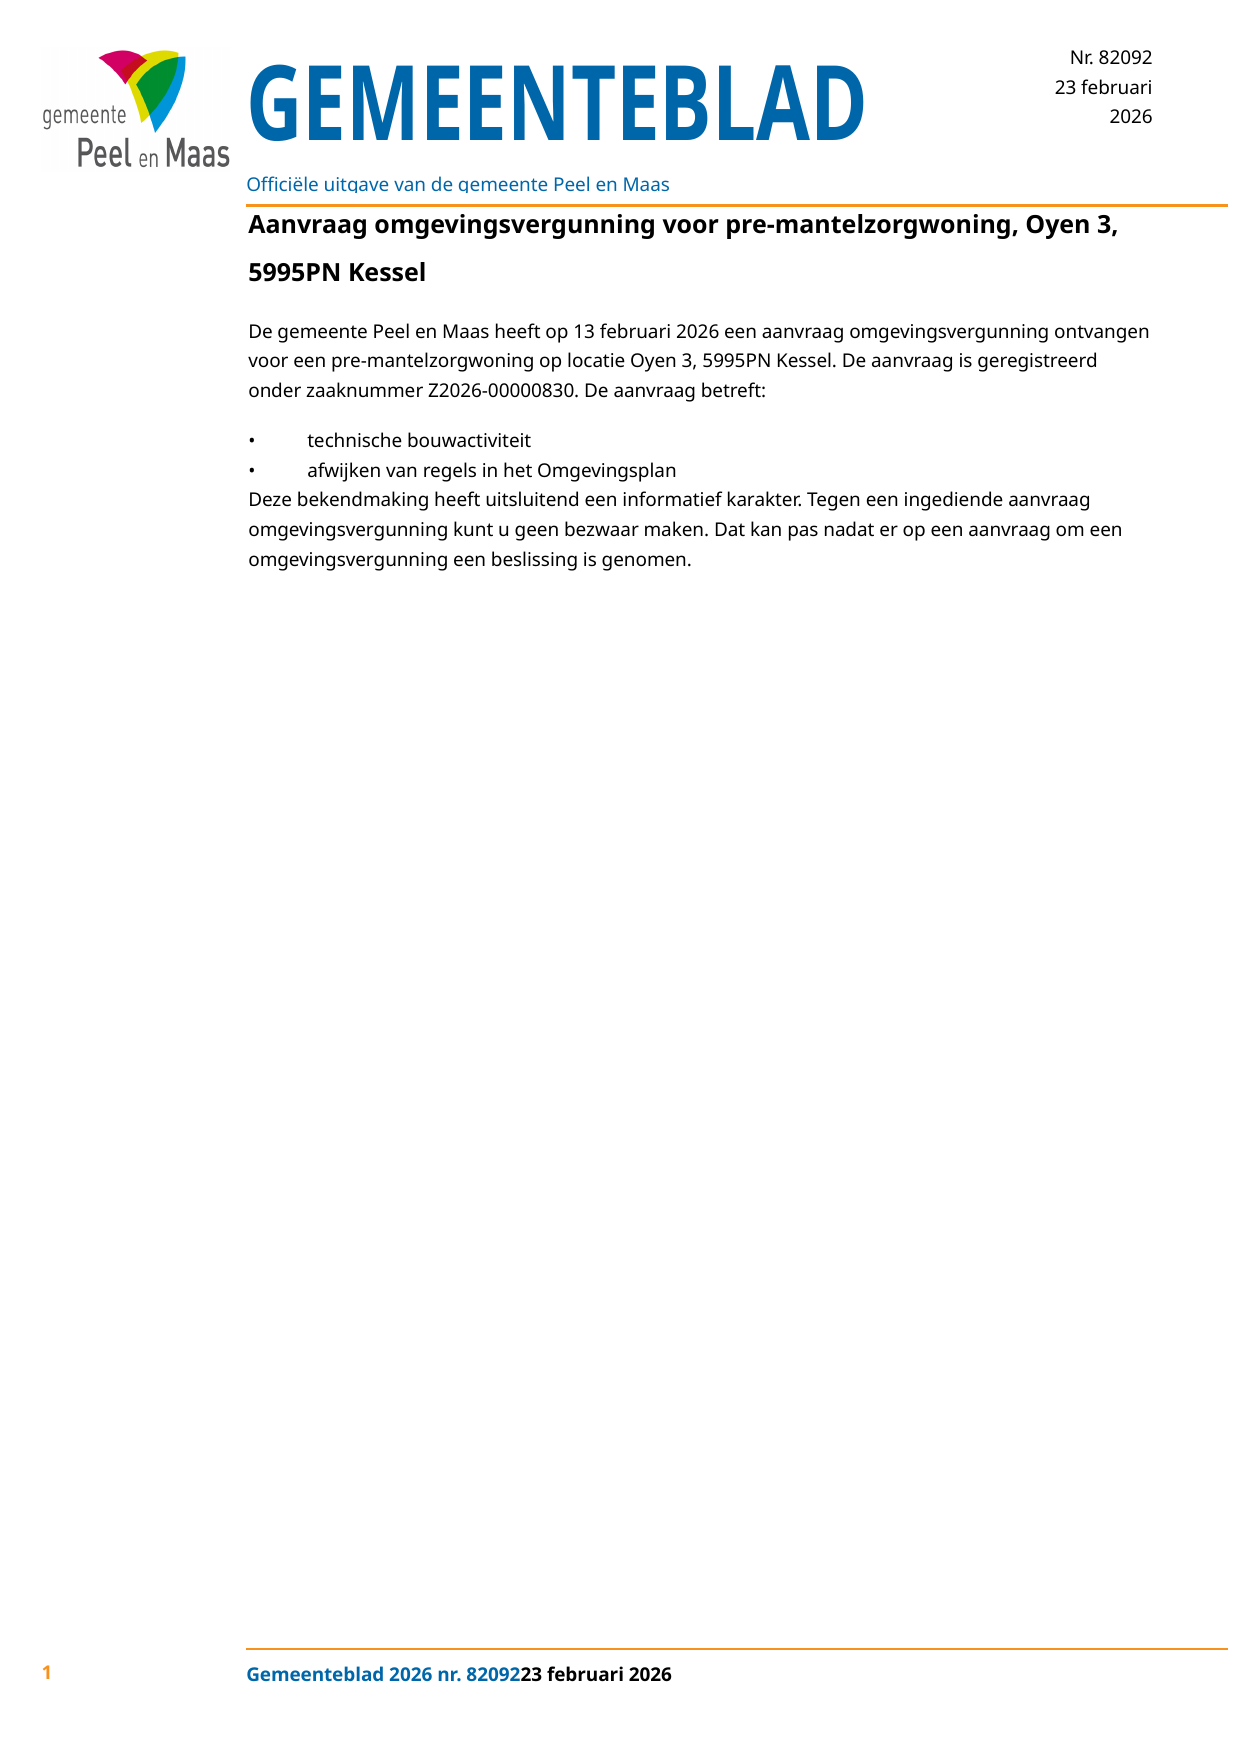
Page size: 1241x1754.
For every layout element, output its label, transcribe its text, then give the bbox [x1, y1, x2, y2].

text De gemeente Peel en Maas heeft op 13 februari 2026 een aanvraag omgevingsvergunning ontvangen voor een pre-mantelzorgwoning op locatie Oyen 3, 5995PN Kessel. De aanvraag is geregistreerd onder zaaknummer Z2026-00000830. De aanvraag betreft: [248, 318, 1152, 403]
text Aanvraag omgevingsvergunning voor pre-mantelzorgwoning, Oyen 3, 5995PN Kessel [248, 207, 1152, 288]
text Deze bekendmaking heeft uitsluitend een informatief karakter. Tegen een ingediende aanvraag omgevingsvergunning kunt u geen bezwaar maken. Dat kan pas nadat er op een aanvraag om een omgevingsvergunning een beslissing is genomen. [248, 487, 1152, 572]
list afwijken van regels in het Omgevingsplan [248, 457, 1152, 483]
picture [41, 47, 231, 172]
list technische bouwactiviteit [248, 427, 1152, 453]
